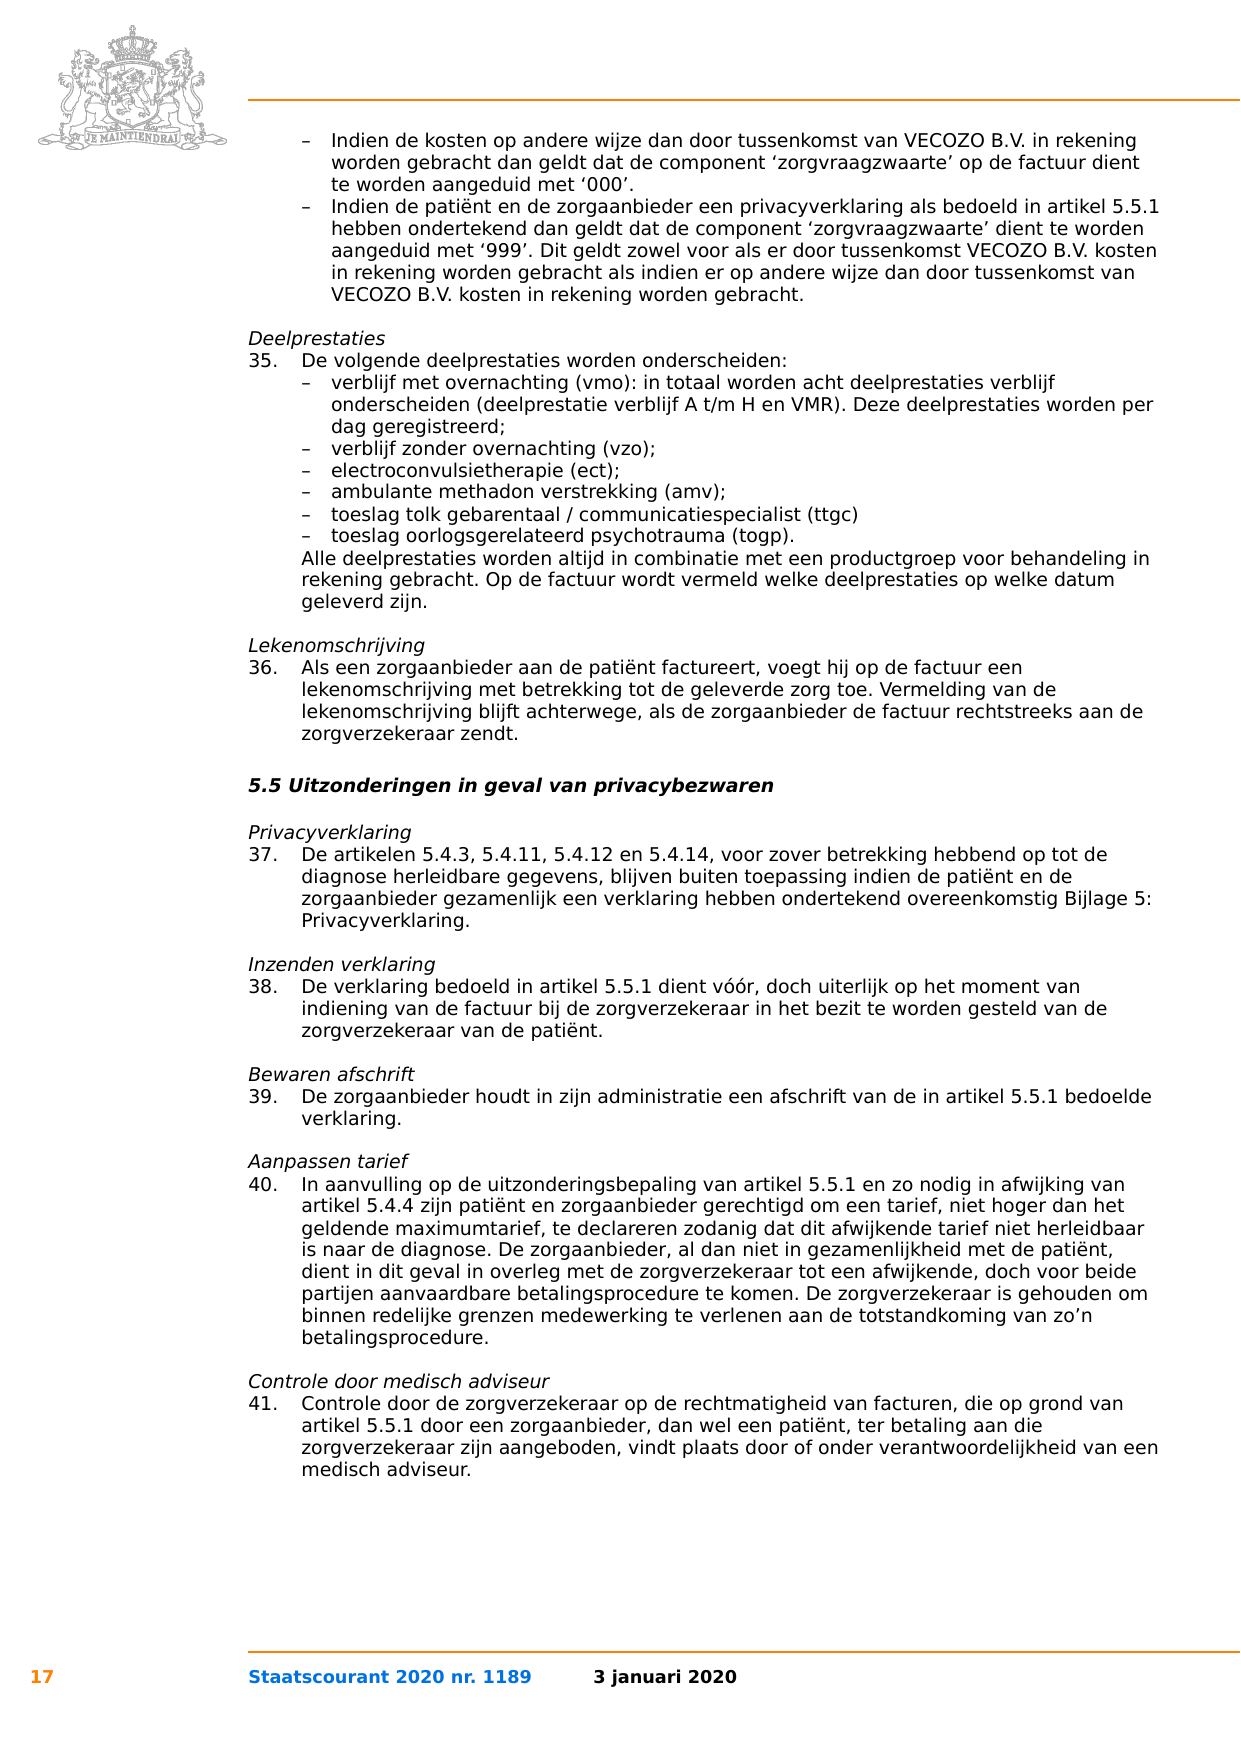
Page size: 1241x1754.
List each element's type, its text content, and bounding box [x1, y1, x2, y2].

text – electroconvulsietherapie (ect); [301, 459, 1163, 481]
text – toeslag tolk gebarentaal / communicatiespecialist (ttgc) [301, 503, 1163, 525]
subtitle Controle door medisch adviseur [248, 1371, 1163, 1393]
text 35. De volgende deelprestaties worden onderscheiden: [248, 349, 1163, 372]
text – verblijf met overnachting (vmo): in totaal worden acht deelprestaties verblijf onderscheiden (deelprestatie verblijf A t/m H en VMR). Deze deelprestaties worden per dag geregistreerd; [301, 372, 1163, 437]
text – Indien de patiënt en de zorgaanbieder een privacyverklaring als bedoeld in artikel 5.5.1 hebben ondertekend dan geldt dat de component ‘zorgvraagzwaarte’ dient te worden aangeduid met ‘999’. Dit geldt zowel voor als er door tussenkomst VECOZO B.V. kosten in rekening worden gebracht als indien er op andere wijze dan door tussenkomst van VECOZO B.V. kosten in rekening worden gebracht. [301, 196, 1163, 306]
subtitle Bewaren afschrift [248, 1064, 1163, 1086]
text 36. Als een zorgaanbieder aan de patiënt factureert, voegt hij op de factuur een lekenomschrijving met betrekking tot de geleverde zorg toe. Vermelding van de lekenomschrijving blijft achterwege, als de zorgaanbieder de factuur rechtstreeks aan de zorgverzekeraar zendt. [248, 657, 1163, 745]
text 37. De artikelen 5.4.3, 5.4.11, 5.4.12 en 5.4.14, voor zover betrekking hebbend op tot de diagnose herleidbare gegevens, blijven buiten toepassing indien de patiënt en de zorgaanbieder gezamenlijk een verklaring hebben ondertekend overeenkomstig Bijlage 5: Privacyverklaring. [248, 844, 1163, 932]
text – verblijf zonder overnachting (vzo); [301, 437, 1163, 459]
text 39. De zorgaanbieder houdt in zijn administratie een afschrift van de in artikel 5.5.1 bedoelde verklaring. [248, 1086, 1163, 1129]
text 41. Controle door de zorgverzekeraar op de rechtmatigheid van facturen, die op grond van artikel 5.5.1 door een zorgaanbieder, dan wel een patiënt, ter betaling aan die zorgverzekeraar zijn aangeboden, vindt plaats door of onder verantwoordelijkheid van een medisch adviseur. [248, 1393, 1163, 1481]
text – toeslag oorlogsgerelateerd psychotrauma (togp). [301, 525, 1163, 547]
text Alle deelprestaties worden altijd in combinatie met een productgroep voor behandeling in rekening gebracht. Op de factuur wordt vermeld welke deelprestaties op welke datum geleverd zijn. [301, 547, 1163, 613]
subtitle Privacyverklaring [248, 822, 1163, 844]
text – Indien de kosten op andere wijze dan door tussenkomst van VECOZO B.V. in rekening worden gebracht dan geldt dat de component ‘zorgvraagzwaarte’ op de factuur dient te worden aangeduid met ‘000’. [301, 130, 1163, 196]
subtitle Aanpassen tarief [248, 1151, 1163, 1173]
subtitle Lekenomschrijving [248, 635, 1163, 657]
text – ambulante methadon verstrekking (amv); [301, 481, 1163, 503]
text 40. In aanvulling op de uitzonderingsbepaling van artikel 5.5.1 en zo nodig in afwijking van artikel 5.4.4 zijn patiënt en zorgaanbieder gerechtigd om een tarief, niet hoger dan het geldende maximumtarief, te declareren zodanig dat dit afwijkende tarief niet herleidbaar is naar de diagnose. De zorgaanbieder, al dan niet in gezamenlijkheid met de patiënt, dient in dit geval in overleg met de zorgverzekeraar tot een afwijkende, doch voor beide partijen aanvaardbare betalingsprocedure te komen. De zorgverzekeraar is gehouden om binnen redelijke grenzen medewerking te verlenen aan de totstandkoming van zo’n betalingsprocedure. [248, 1173, 1163, 1349]
subtitle Deelprestaties [248, 328, 1163, 349]
subtitle Inzenden verklaring [248, 954, 1163, 976]
text 38. De verklaring bedoeld in artikel 5.5.1 dient vóór, doch uiterlijk op het moment van indiening van de factuur bij de zorgverzekeraar in het bezit te worden gesteld van de zorgverzekeraar van de patiënt. [248, 976, 1163, 1042]
subtitle 5.5 Uitzonderingen in geval van privacybezwaren [248, 775, 1163, 797]
picture [38, 25, 227, 150]
